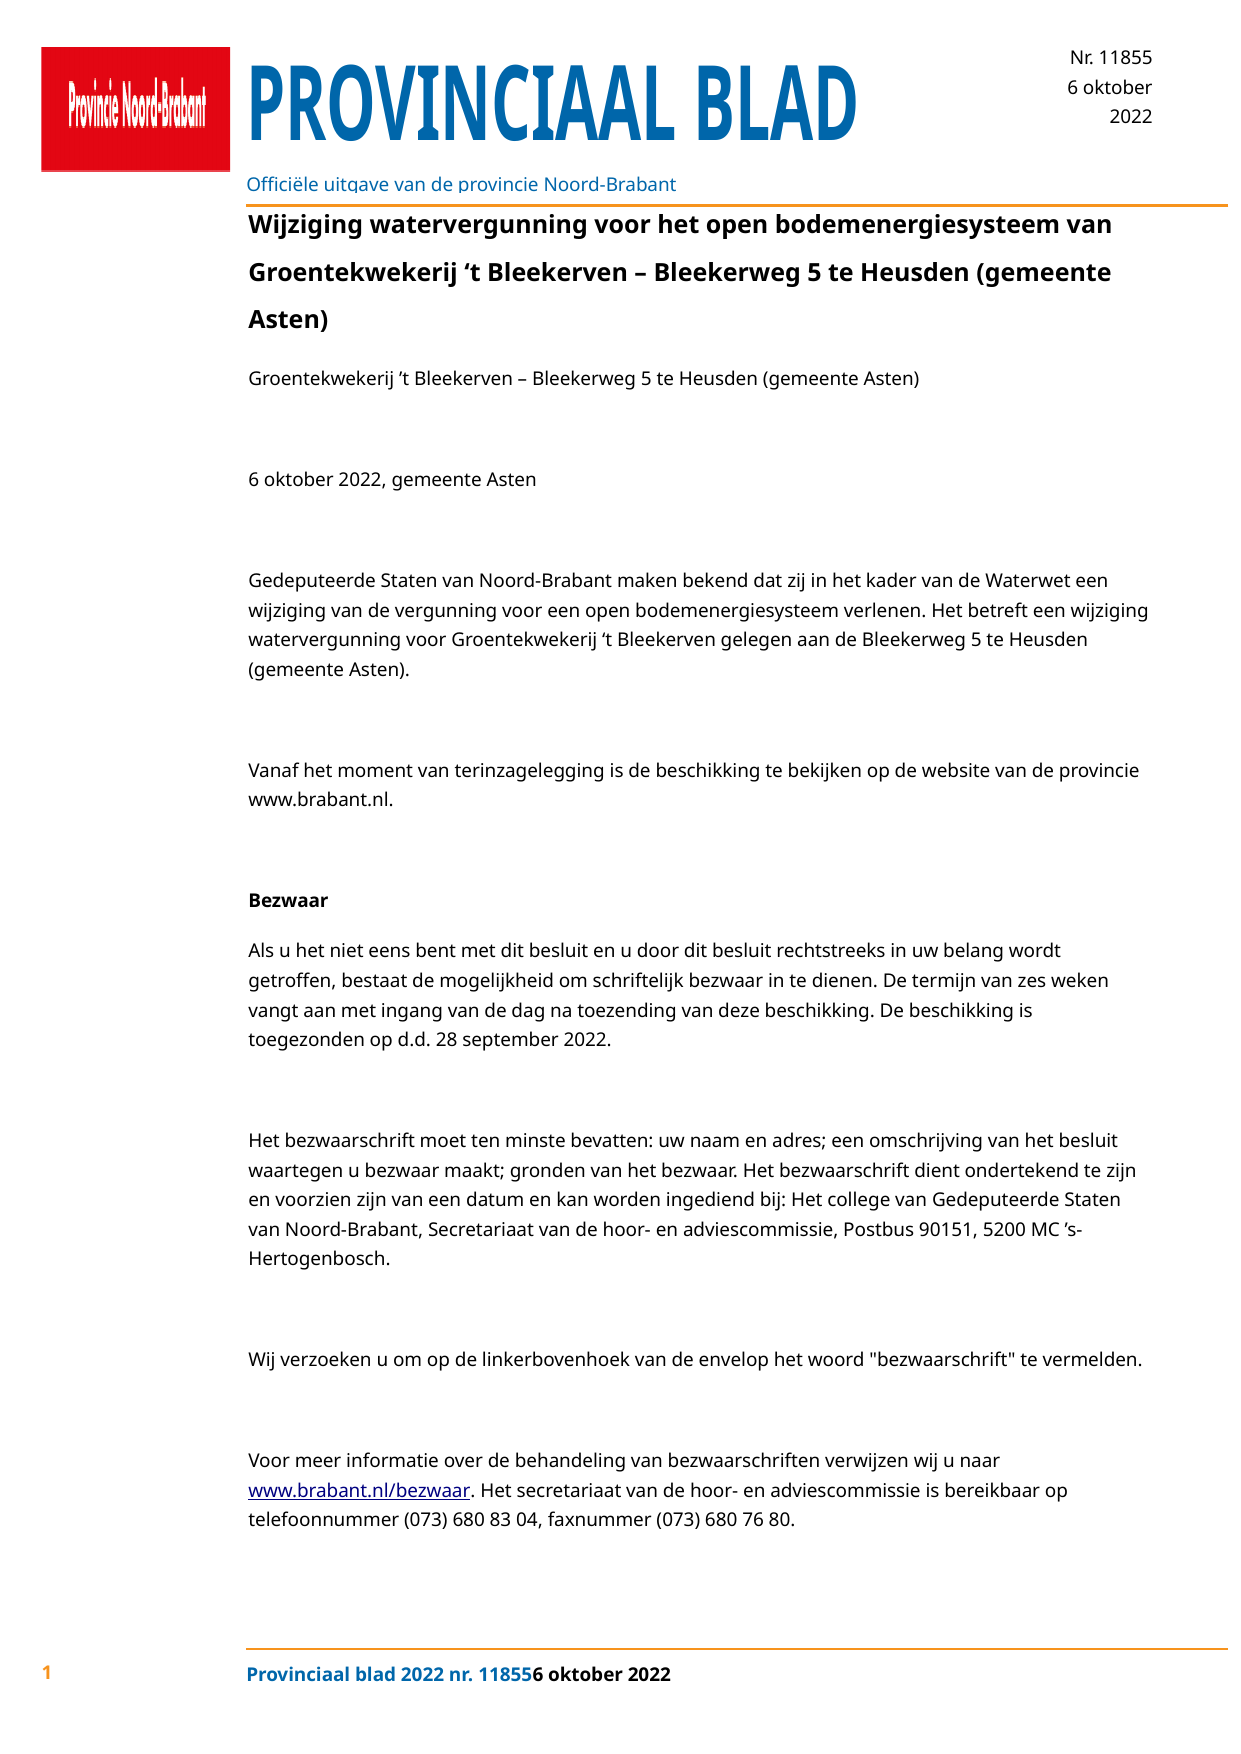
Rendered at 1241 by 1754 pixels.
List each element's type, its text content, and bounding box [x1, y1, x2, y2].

text Bezwaar [248, 887, 1152, 913]
text 6 oktober 2022, gemeente Asten [248, 466, 1152, 492]
text Vanaf het moment van terinzagelegging is de beschikking te bekijken op de website van de provincie www.brabant.nl. [248, 757, 1152, 812]
text Groentekwekerij ’t Bleekerven – Bleekerweg 5 te Heusden (gemeente Asten) [248, 366, 1152, 391]
text Voor meer informatie over de behandeling van bezwaarschriften verwijzen wij u naar www.brabant.nl/bezwaar. Het secretariaat van de hoor- en adviescommissie is bereikbaar op telefoonnummer (073) 680 83 04, faxnummer (073) 680 76 80. [248, 1447, 1152, 1532]
text Het bezwaarschrift moet ten minste bevatten: uw naam en adres; een omschrijving van het besluit waartegen u bezwaar maakt; gronden van het bezwaar. Het bezwaarschrift dient ondertekend te zijn en voorzien zijn van een datum en kan worden ingediend bij: Het college van Gedeputeerde Staten van Noord-Brabant, Secretariaat van de hoor- en adviescommissie, Postbus 90151, 5200 MC ’s-Hertogenbosch. [248, 1127, 1152, 1271]
picture [41, 47, 231, 172]
text Wijziging watervergunning voor het open bodemenergiesysteem van Groentekwekerij ‘t Bleekerven – Bleekerweg 5 te Heusden (gemeente Asten) [248, 207, 1152, 336]
text Wij verzoeken u om op de linkerbovenhoek van de envelop het woord "bezwaarschrift" te vermelden. [248, 1346, 1152, 1372]
text Gedeputeerde Staten van Noord-Brabant maken bekend dat zij in het kader van de Waterwet een wijziging van de vergunning voor een open bodemenergiesysteem verlenen. Het betreft een wijziging watervergunning voor Groentekwekerij ‘t Bleekerven gelegen aan de Bleekerweg 5 te Heusden (gemeente Asten). [248, 567, 1152, 682]
text Als u het niet eens bent met dit besluit en u door dit besluit rechtstreeks in uw belang wordt getroffen, bestaat de mogelijkheid om schriftelijk bezwaar in te dienen. De termijn van zes weken vangt aan met ingang van de dag na toezending van deze beschikking. De beschikking is toegezonden op d.d. 28 september 2022. [248, 938, 1152, 1052]
